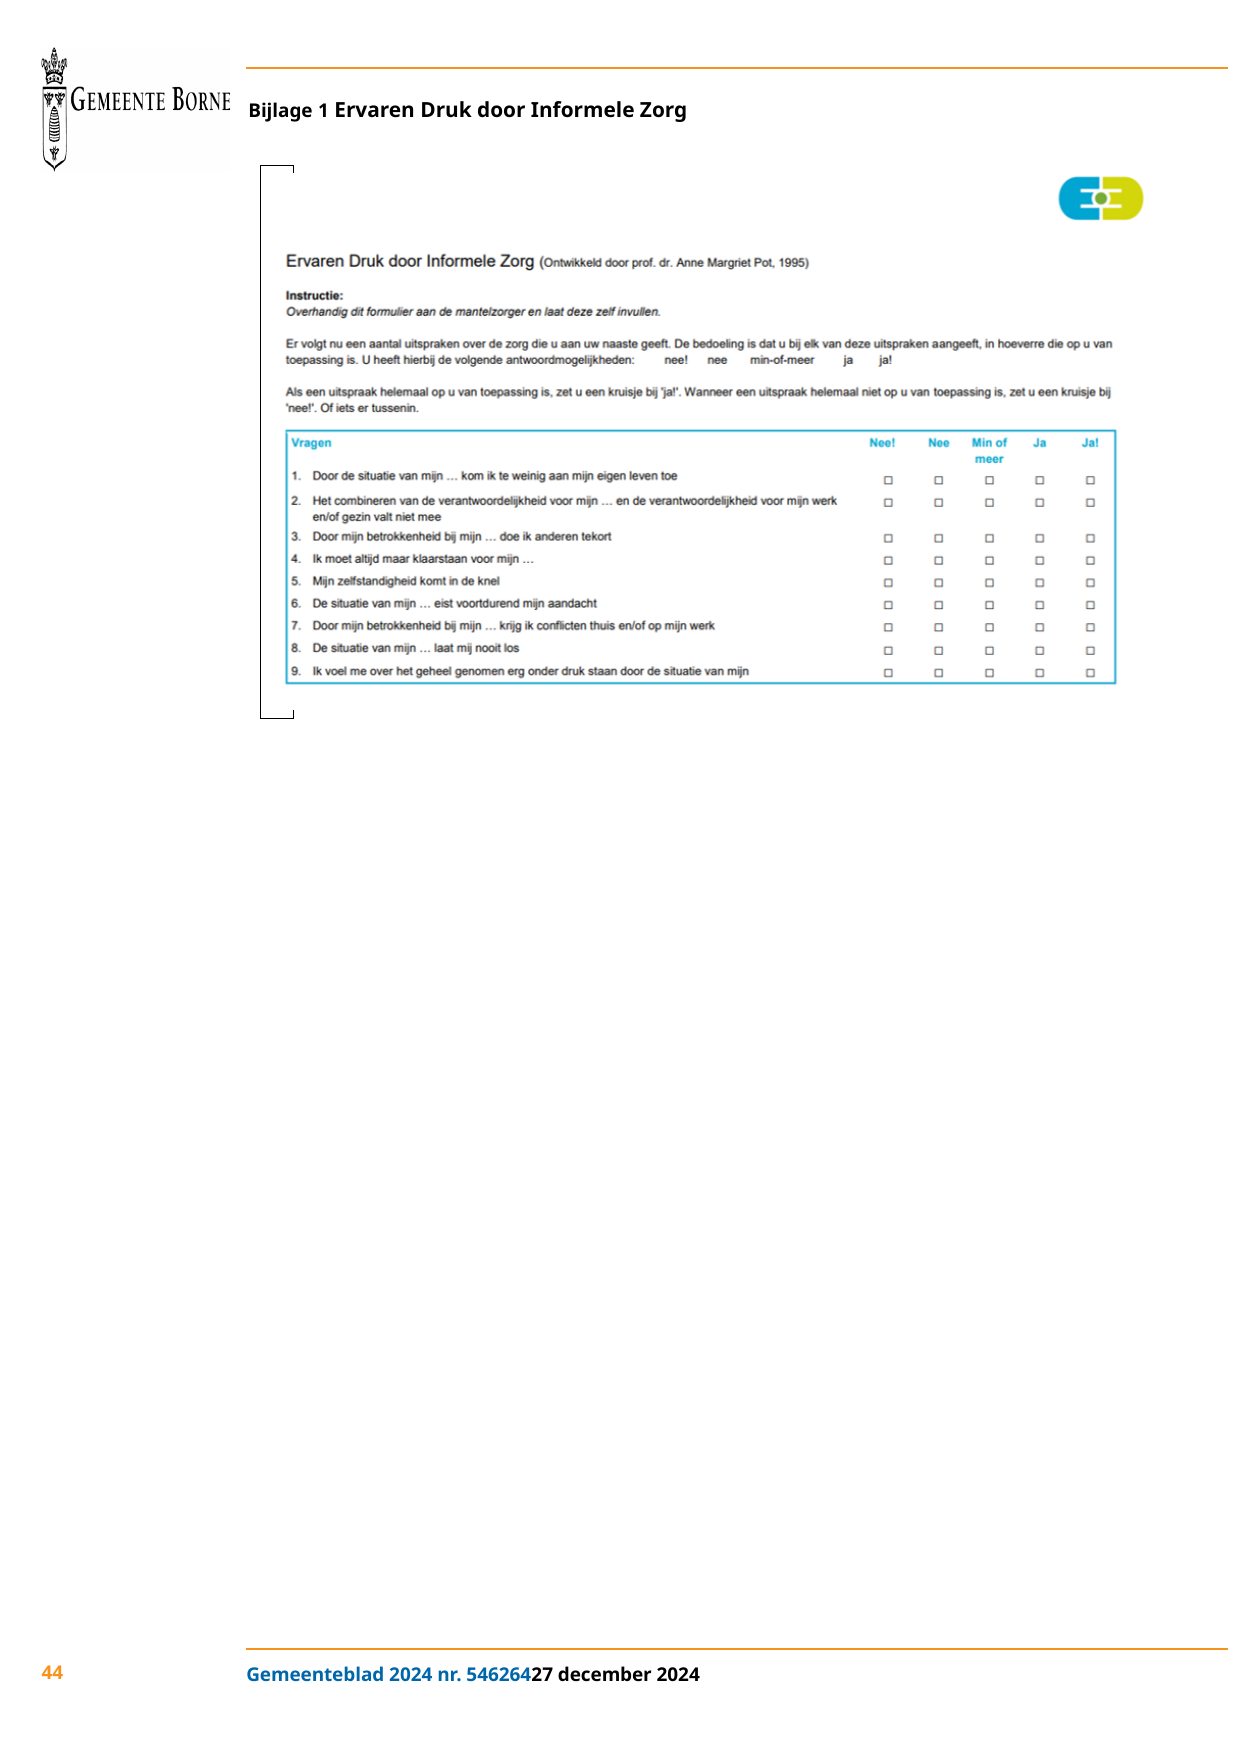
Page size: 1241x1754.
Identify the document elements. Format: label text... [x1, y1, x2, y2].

text Bijlage 1 Ervaren Druk door Informele Zorg [248, 95, 1152, 123]
picture [41, 47, 231, 172]
picture [268, 173, 1149, 710]
